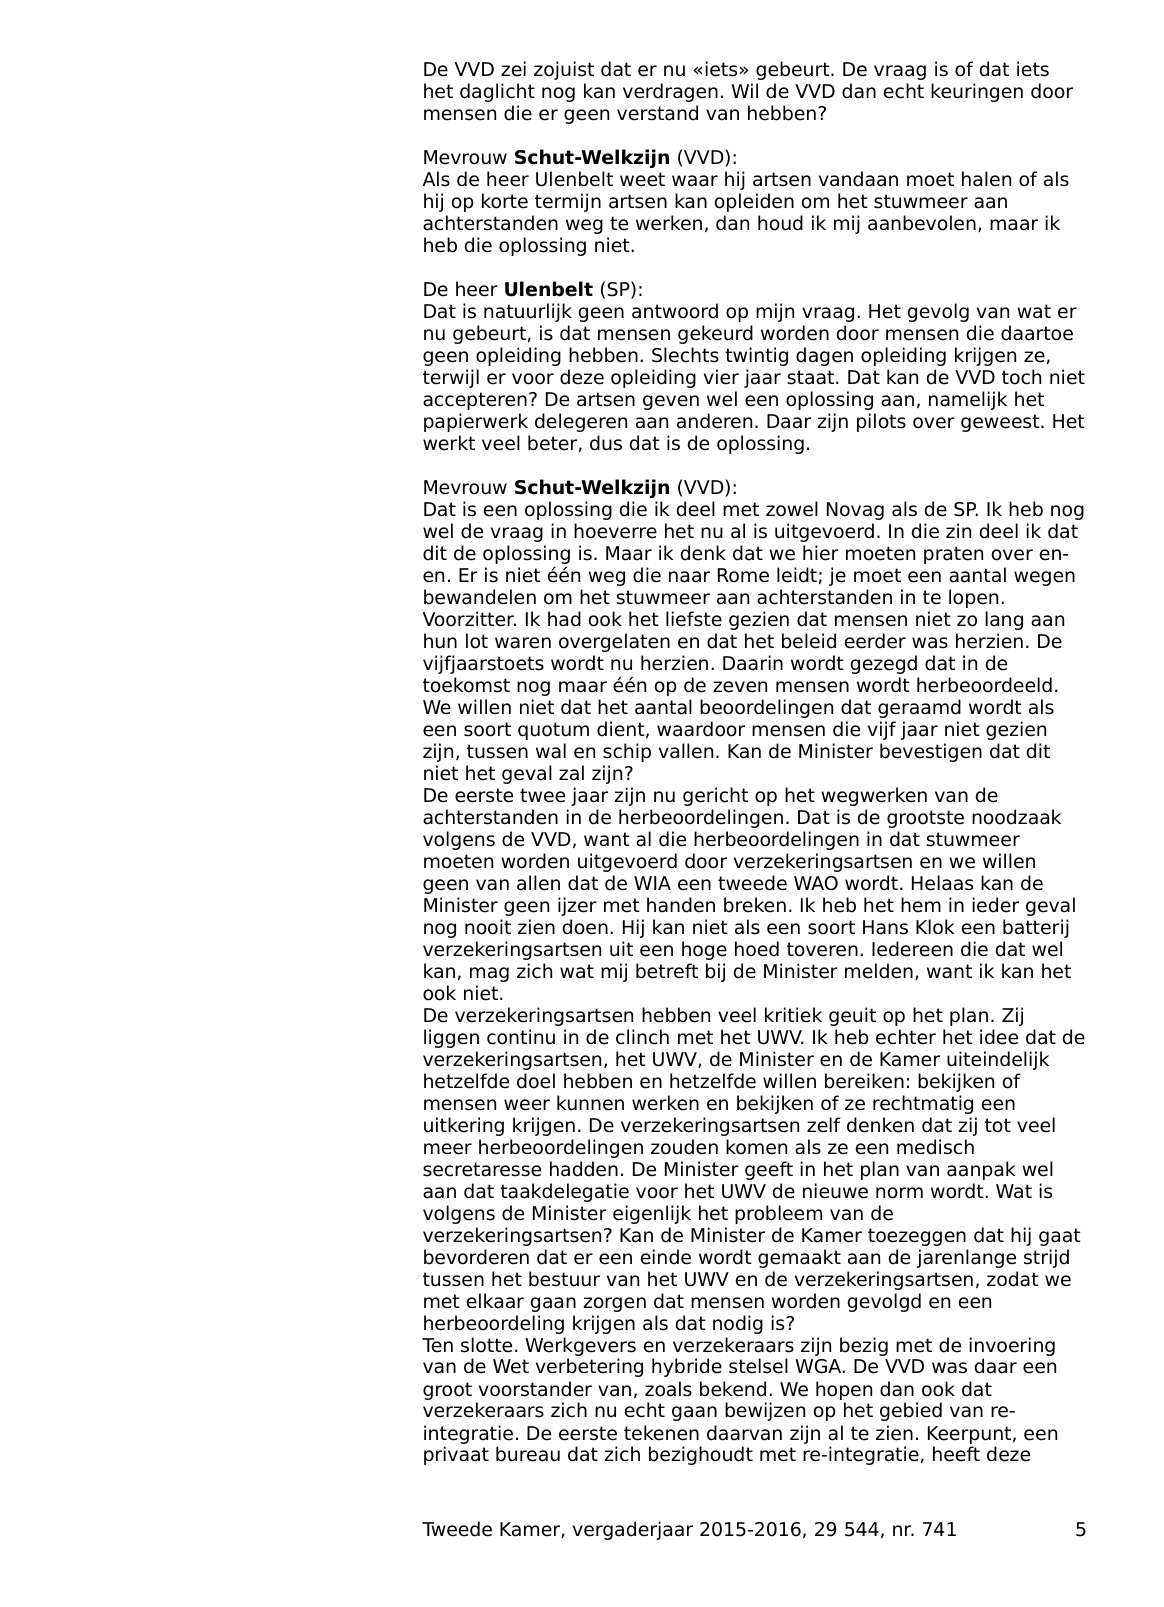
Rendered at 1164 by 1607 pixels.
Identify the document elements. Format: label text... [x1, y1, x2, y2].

text De eerste twee jaar zijn nu gericht op het wegwerken van de achterstanden in de herbeoordelingen. Dat is de grootste noodzaak volgens de VVD, want al die herbeoordelingen in dat stuwmeer moeten worden uitgevoerd door verzekeringsartsen en we willen geen van allen dat de WIA een tweede WAO wordt. Helaas kan de Minister geen ijzer met handen breken. Ik heb het hem in ieder geval nog nooit zien doen. Hij kan niet als een soort Hans Klok een batterij verzekeringsartsen uit een hoge hoed toveren. Iedereen die dat wel kan, mag zich wat mij betreft bij de Minister melden, want ik kan het ook niet. [422, 785, 1087, 1005]
text De VVD zei zojuist dat er nu «iets» gebeurt. De vraag is of dat iets het daglicht nog kan verdragen. Wil de VVD dan echt keuringen door mensen die er geen verstand van hebben? [422, 59, 1087, 125]
text De heer Ulenbelt (SP): [422, 279, 1087, 301]
text Dat is een oplossing die ik deel met zowel Novag als de SP. Ik heb nog wel de vraag in hoeverre het nu al is uitgevoerd. In die zin deel ik dat dit de oplossing is. Maar ik denk dat we hier moeten praten over en-en. Er is niet één weg die naar Rome leidt; je moet een aantal wegen bewandelen om het stuwmeer aan achterstanden in te lopen. [422, 499, 1087, 609]
text Mevrouw Schut-Welkzijn (VVD): [422, 147, 1087, 169]
text Voorzitter. Ik had ook het liefste gezien dat mensen niet zo lang aan hun lot waren overgelaten en dat het beleid eerder was herzien. De vijfjaarstoets wordt nu herzien. Daarin wordt gezegd dat in de toekomst nog maar één op de zeven mensen wordt herbeoordeeld. We willen niet dat het aantal beoordelingen dat geraamd wordt als een soort quotum dient, waardoor mensen die vijf jaar niet gezien zijn, tussen wal en schip vallen. Kan de Minister bevestigen dat dit niet het geval zal zijn? [422, 609, 1087, 785]
text Als de heer Ulenbelt weet waar hij artsen vandaan moet halen of als hij op korte termijn artsen kan opleiden om het stuwmeer aan achterstanden weg te werken, dan houd ik mij aanbevolen, maar ik heb die oplossing niet. [422, 169, 1087, 257]
text Mevrouw Schut-Welkzijn (VVD): [422, 477, 1087, 499]
text Dat is natuurlijk geen antwoord op mijn vraag. Het gevolg van wat er nu gebeurt, is dat mensen gekeurd worden door mensen die daartoe geen opleiding hebben. Slechts twintig dagen opleiding krijgen ze, terwijl er voor deze opleiding vier jaar staat. Dat kan de VVD toch niet accepteren? De artsen geven wel een oplossing aan, namelijk het papierwerk delegeren aan anderen. Daar zijn pilots over geweest. Het werkt veel beter, dus dat is de oplossing. [422, 301, 1087, 455]
text De verzekeringsartsen hebben veel kritiek geuit op het plan. Zij liggen continu in de clinch met het UWV. Ik heb echter het idee dat de verzekeringsartsen, het UWV, de Minister en de Kamer uiteindelijk hetzelfde doel hebben en hetzelfde willen bereiken: bekijken of mensen weer kunnen werken en bekijken of ze rechtmatig een uitkering krijgen. De verzekeringsartsen zelf denken dat zij tot veel meer herbeoordelingen zouden komen als ze een medisch secretaresse hadden. De Minister geeft in het plan van aanpak wel aan dat taakdelegatie voor het UWV de nieuwe norm wordt. Wat is volgens de Minister eigenlijk het probleem van de verzekeringsartsen? Kan de Minister de Kamer toezeggen dat hij gaat bevorderen dat er een einde wordt gemaakt aan de jarenlange strijd tussen het bestuur van het UWV en de verzekeringsartsen, zodat we met elkaar gaan zorgen dat mensen worden gevolgd en een herbeoordeling krijgen als dat nodig is? [422, 1005, 1087, 1334]
text Ten slotte. Werkgevers en verzekeraars zijn bezig met de invoering van de Wet verbetering hybride stelsel WGA. De VVD was daar een groot voorstander van, zoals bekend. We hopen dan ook dat verzekeraars zich nu echt gaan bewijzen op het gebied van re-integratie. De eerste tekenen daarvan zijn al te zien. Keerpunt, een privaat bureau dat zich bezighoudt met re-integratie, heeft deze [422, 1334, 1087, 1466]
